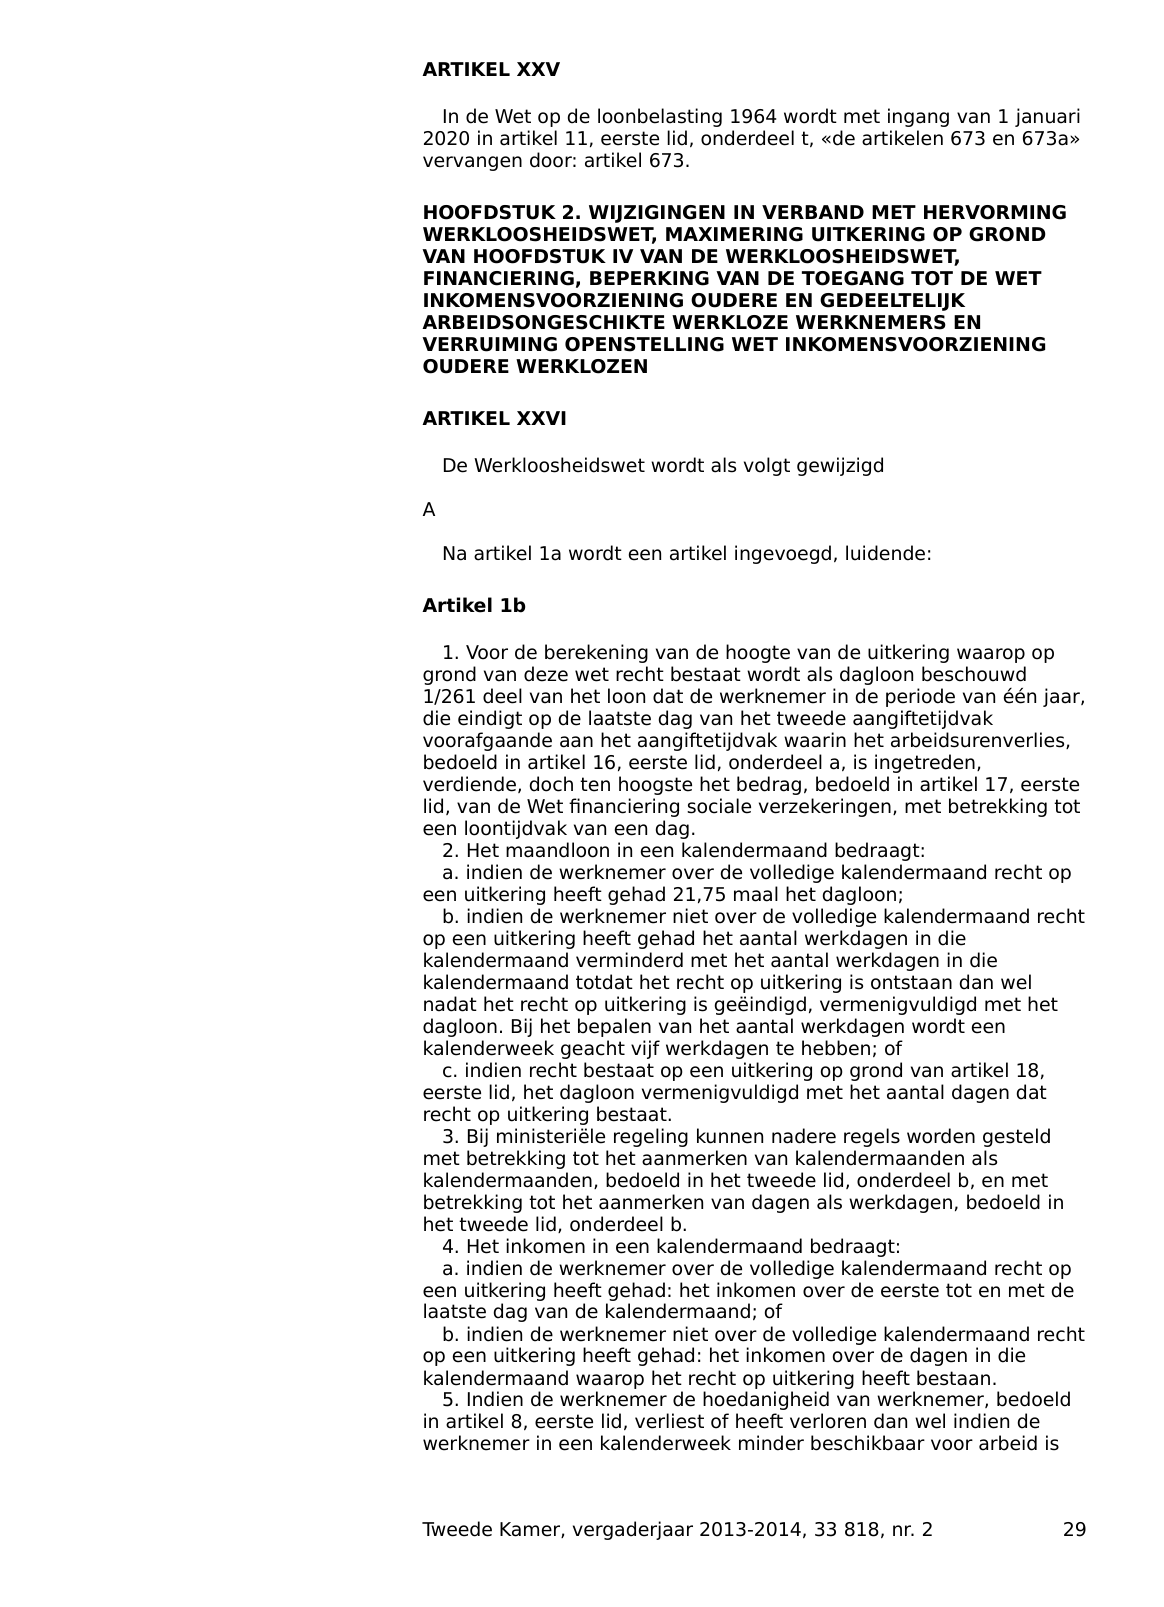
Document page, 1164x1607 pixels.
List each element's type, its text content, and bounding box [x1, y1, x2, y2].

text A [422, 499, 1087, 521]
text In de Wet op de loonbelasting 1964 wordt met ingang van 1 januari 2020 in artikel 11, eerste lid, onderdeel t, «de artikelen 673 en 673a» vervangen door: artikel 673. [422, 106, 1087, 172]
text a. indien de werknemer over de volledige kalendermaand recht op een uitkering heeft gehad 21,75 maal het dagloon; [422, 862, 1087, 906]
text b. indien de werknemer niet over de volledige kalendermaand recht op een uitkering heeft gehad het aantal werkdagen in die kalendermaand verminderd met het aantal werkdagen in die kalendermaand totdat het recht op uitkering is ontstaan dan wel nadat het recht op uitkering is geëindigd, vermenigvuldigd met het dagloon. Bij het bepalen van het aantal werkdagen wordt een kalenderweek geacht vijf werkdagen te hebben; of [422, 906, 1087, 1060]
text 1. Voor de berekening van de hoogte van de uitkering waarop op grond van deze wet recht bestaat wordt als dagloon beschouwd 1/261 deel van het loon dat de werknemer in de periode van één jaar, die eindigt op de laatste dag van het tweede aangiftetijdvak voorafgaande aan het aangiftetijdvak waarin het arbeidsurenverlies, bedoeld in artikel 16, eerste lid, onderdeel a, is ingetreden, verdiende, doch ten hoogste het bedrag, bedoeld in artikel 17, eerste lid, van de Wet financiering sociale verzekeringen, met betrekking tot een loontijdvak van een dag. [422, 642, 1087, 840]
text De Werkloosheidswet wordt als volgt gewijzigd [422, 455, 1087, 477]
text 5. Indien de werknemer de hoedanigheid van werknemer, bedoeld in artikel 8, eerste lid, verliest of heeft verloren dan wel indien de werknemer in een kalenderweek minder beschikbaar voor arbeid is [422, 1389, 1087, 1455]
subtitle HOOFDSTUK 2. WIJZIGINGEN IN VERBAND MET HERVORMING WERKLOOSHEIDSWET, MAXIMERING UITKERING OP GROND VAN HOOFDSTUK IV VAN DE WERKLOOSHEIDSWET, FINANCIERING, BEPERKING VAN DE TOEGANG TOT DE WET INKOMENSVOORZIENING OUDERE EN GEDEELTELIJK ARBEIDSONGESCHIKTE WERKLOZE WERKNEMERS EN VERRUIMING OPENSTELLING WET INKOMENSVOORZIENING OUDERE WERKLOZEN [422, 202, 1087, 378]
subtitle Artikel 1b [422, 595, 1087, 617]
subtitle ARTIKEL XXV [422, 59, 1087, 81]
subtitle ARTIKEL XXVI [422, 408, 1087, 430]
text 3. Bij ministeriële regeling kunnen nadere regels worden gesteld met betrekking tot het aanmerken van kalendermaanden als kalendermaanden, bedoeld in het tweede lid, onderdeel b, en met betrekking tot het aanmerken van dagen als werkdagen, bedoeld in het tweede lid, onderdeel b. [422, 1126, 1087, 1236]
text 4. Het inkomen in een kalendermaand bedraagt: [422, 1236, 1087, 1257]
text b. indien de werknemer niet over de volledige kalendermaand recht op een uitkering heeft gehad: het inkomen over de dagen in die kalendermaand waarop het recht op uitkering heeft bestaan. [422, 1323, 1087, 1389]
text 2. Het maandloon in een kalendermaand bedraagt: [422, 840, 1087, 862]
text c. indien recht bestaat op een uitkering op grond van artikel 18, eerste lid, het dagloon vermenigvuldigd met het aantal dagen dat recht op uitkering bestaat. [422, 1060, 1087, 1126]
text a. indien de werknemer over de volledige kalendermaand recht op een uitkering heeft gehad: het inkomen over de eerste tot en met de laatste dag van de kalendermaand; of [422, 1257, 1087, 1323]
text Na artikel 1a wordt een artikel ingevoegd, luidende: [422, 543, 1087, 565]
